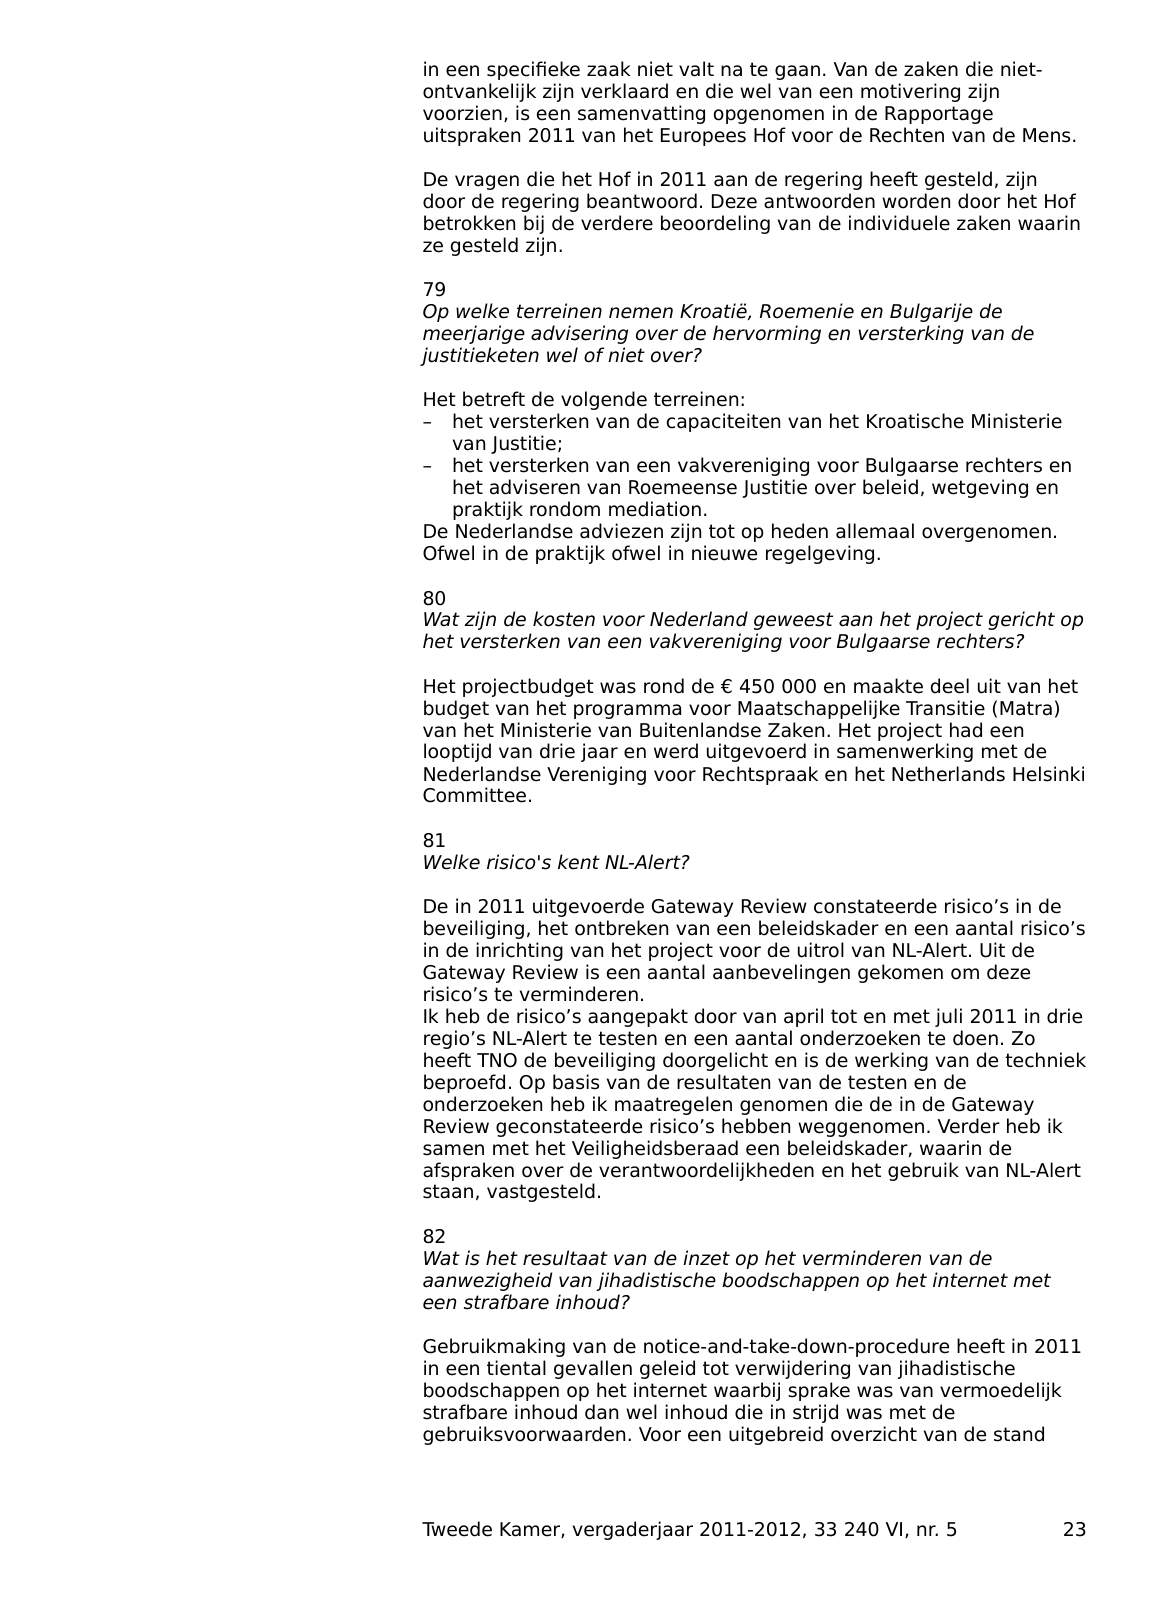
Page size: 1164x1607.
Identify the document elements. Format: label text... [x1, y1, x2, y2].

text De in 2011 uitgevoerde Gateway Review constateerde risico’s in de beveiliging, het ontbreken van een beleidskader en een aantal risico’s in de inrichting van het project voor de uitrol van NL-Alert. Uit de Gateway Review is een aantal aanbevelingen gekomen om deze risico’s te verminderen. [422, 896, 1087, 1006]
text 79 [422, 279, 1087, 301]
text Het betreft de volgende terreinen: [422, 389, 1087, 411]
text – het versterken van een vakvereniging voor Bulgaarse rechters en het adviseren van Roemeense Justitie over beleid, wetgeving en praktijk rondom mediation. [422, 455, 1087, 521]
text Ik heb de risico’s aangepakt door van april tot en met juli 2011 in drie regio’s NL-Alert te testen en een aantal onderzoeken te doen. Zo heeft TNO de beveiliging doorgelicht en is de werking van de techniek beproefd. Op basis van de resultaten van de testen en de onderzoeken heb ik maatregelen genomen die de in de Gateway Review geconstateerde risico’s hebben weggenomen. Verder heb ik samen met het Veiligheidsberaad een beleidskader, waarin de afspraken over de verantwoordelijkheden en het gebruik van NL-Alert staan, vastgesteld. [422, 1006, 1087, 1203]
text – het versterken van de capaciteiten van het Kroatische Ministerie van Justitie; [422, 411, 1087, 455]
text Welke risico's kent NL-Alert? [422, 852, 1087, 873]
text Het projectbudget was rond de € 450 000 en maakte deel uit van het budget van het programma voor Maatschappelijke Transitie (Matra) van het Ministerie van Buitenlandse Zaken. Het project had een looptijd van drie jaar en werd uitgevoerd in samenwerking met de Nederlandse Vereniging voor Rechtspraak en het Netherlands Helsinki Committee. [422, 676, 1087, 807]
text Wat is het resultaat van de inzet op het verminderen van de aanwezigheid van jihadistische boodschappen op het internet met een strafbare inhoud? [422, 1248, 1087, 1313]
text 82 [422, 1226, 1087, 1248]
text 80 [422, 587, 1087, 609]
text in een specifieke zaak niet valt na te gaan. Van de zaken die niet-ontvankelijk zijn verklaard en die wel van een motivering zijn voorzien, is een samenvatting opgenomen in de Rapportage uitspraken 2011 van het Europees Hof voor de Rechten van de Mens. [422, 59, 1087, 147]
text Wat zijn de kosten voor Nederland geweest aan het project gericht op het versterken van een vakvereniging voor Bulgaarse rechters? [422, 609, 1087, 653]
text De vragen die het Hof in 2011 aan de regering heeft gesteld, zijn door de regering beantwoord. Deze antwoorden worden door het Hof betrokken bij de verdere beoordeling van de individuele zaken waarin ze gesteld zijn. [422, 169, 1087, 257]
text De Nederlandse adviezen zijn tot op heden allemaal overgenomen. Ofwel in de praktijk ofwel in nieuwe regelgeving. [422, 521, 1087, 565]
text 81 [422, 829, 1087, 852]
text Op welke terreinen nemen Kroatië, Roemenie en Bulgarije de meerjarige advisering over de hervorming en versterking van de justitieketen wel of niet over? [422, 301, 1087, 367]
text Gebruikmaking van de notice-and-take-down-procedure heeft in 2011 in een tiental gevallen geleid tot verwijdering van jihadistische boodschappen op het internet waarbij sprake was van vermoedelijk strafbare inhoud dan wel inhoud die in strijd was met de gebruiksvoorwaarden. Voor een uitgebreid overzicht van de stand [422, 1336, 1087, 1446]
